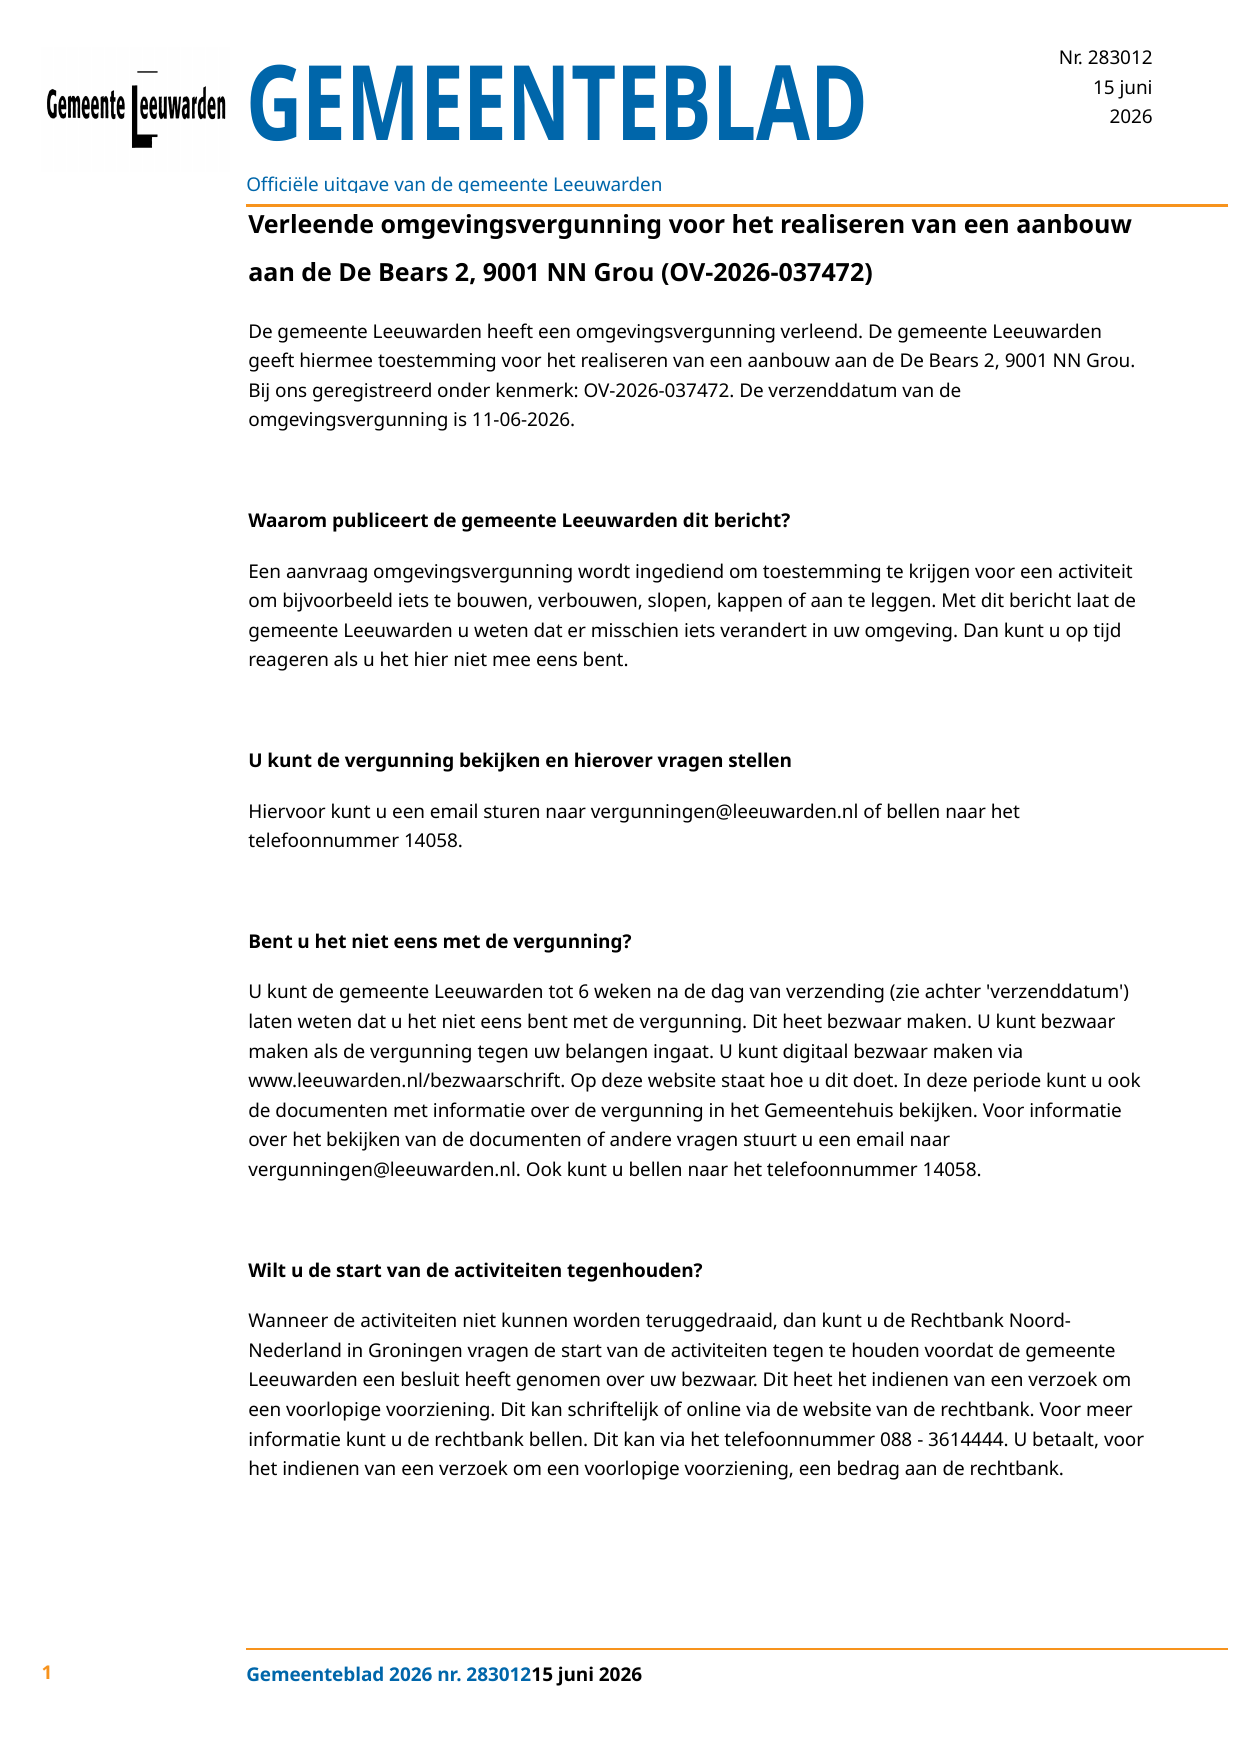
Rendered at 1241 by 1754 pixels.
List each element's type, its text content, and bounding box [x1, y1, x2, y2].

text Bent u het niet eens met de vergunning? [248, 928, 1152, 954]
text Waarom publiceert de gemeente Leeuwarden dit bericht? [248, 507, 1152, 533]
text De gemeente Leeuwarden heeft een omgevingsvergunning verleend. De gemeente Leeuwarden geeft hiermee toestemming voor het realiseren van een aanbouw aan de De Bears 2, 9001 NN Grou. Bij ons geregistreerd onder kenmerk: OV-2026-037472. De verzenddatum van de omgevingsvergunning is 11-06-2026. [248, 318, 1152, 432]
text Een aanvraag omgevingsvergunning wordt ingediend om toestemming te krijgen voor een activiteit om bijvoorbeeld iets te bouwen, verbouwen, slopen, kappen of aan te leggen. Met dit bericht laat de gemeente Leeuwarden u weten dat er misschien iets verandert in uw omgeving. Dan kunt u op tijd reageren als u het hier niet mee eens bent. [248, 558, 1152, 672]
text Wilt u de start van de activiteiten tegenhouden? [248, 1257, 1152, 1283]
text Wanneer de activiteiten niet kunnen worden teruggedraaid, dan kunt u de Rechtbank Noord-Nederland in Groningen vragen de start van de activiteiten tegen te houden voordat de gemeente Leeuwarden een besluit heeft genomen over uw bezwaar. Dit heet het indienen van een verzoek om een voorlopige voorziening. Dit kan schriftelijk of online via de website van de rechtbank. Voor meer informatie kunt u de rechtbank bellen. Dit kan via het telefoonnummer 088 - 3614444. U betaalt, voor het indienen van een verzoek om een voorlopige voorziening, een bedrag aan de rechtbank. [248, 1307, 1152, 1481]
picture [41, 47, 231, 172]
text Hiervoor kunt u een email sturen naar vergunningen@leeuwarden.nl of bellen naar het telefoonnummer 14058. [248, 798, 1152, 853]
text Verleende omgevingsvergunning voor het realiseren van een aanbouw aan de De Bears 2, 9001 NN Grou (OV-2026-037472) [248, 207, 1152, 288]
text U kunt de gemeente Leeuwarden tot 6 weken na de dag van verzending (zie achter 'verzenddatum') laten weten dat u het niet eens bent met de vergunning. Dit heet bezwaar maken. U kunt bezwaar maken als de vergunning tegen uw belangen ingaat. U kunt digitaal bezwaar maken via www.leeuwarden.nl/bezwaarschrift. Op deze website staat hoe u dit doet. In deze periode kunt u ook de documenten met informatie over de vergunning in het Gemeentehuis bekijken. Voor informatie over het bekijken van de documenten of andere vragen stuurt u een email naar vergunningen@leeuwarden.nl. Ook kunt u bellen naar het telefoonnummer 14058. [248, 979, 1152, 1182]
text U kunt de vergunning bekijken en hierover vragen stellen [248, 747, 1152, 773]
